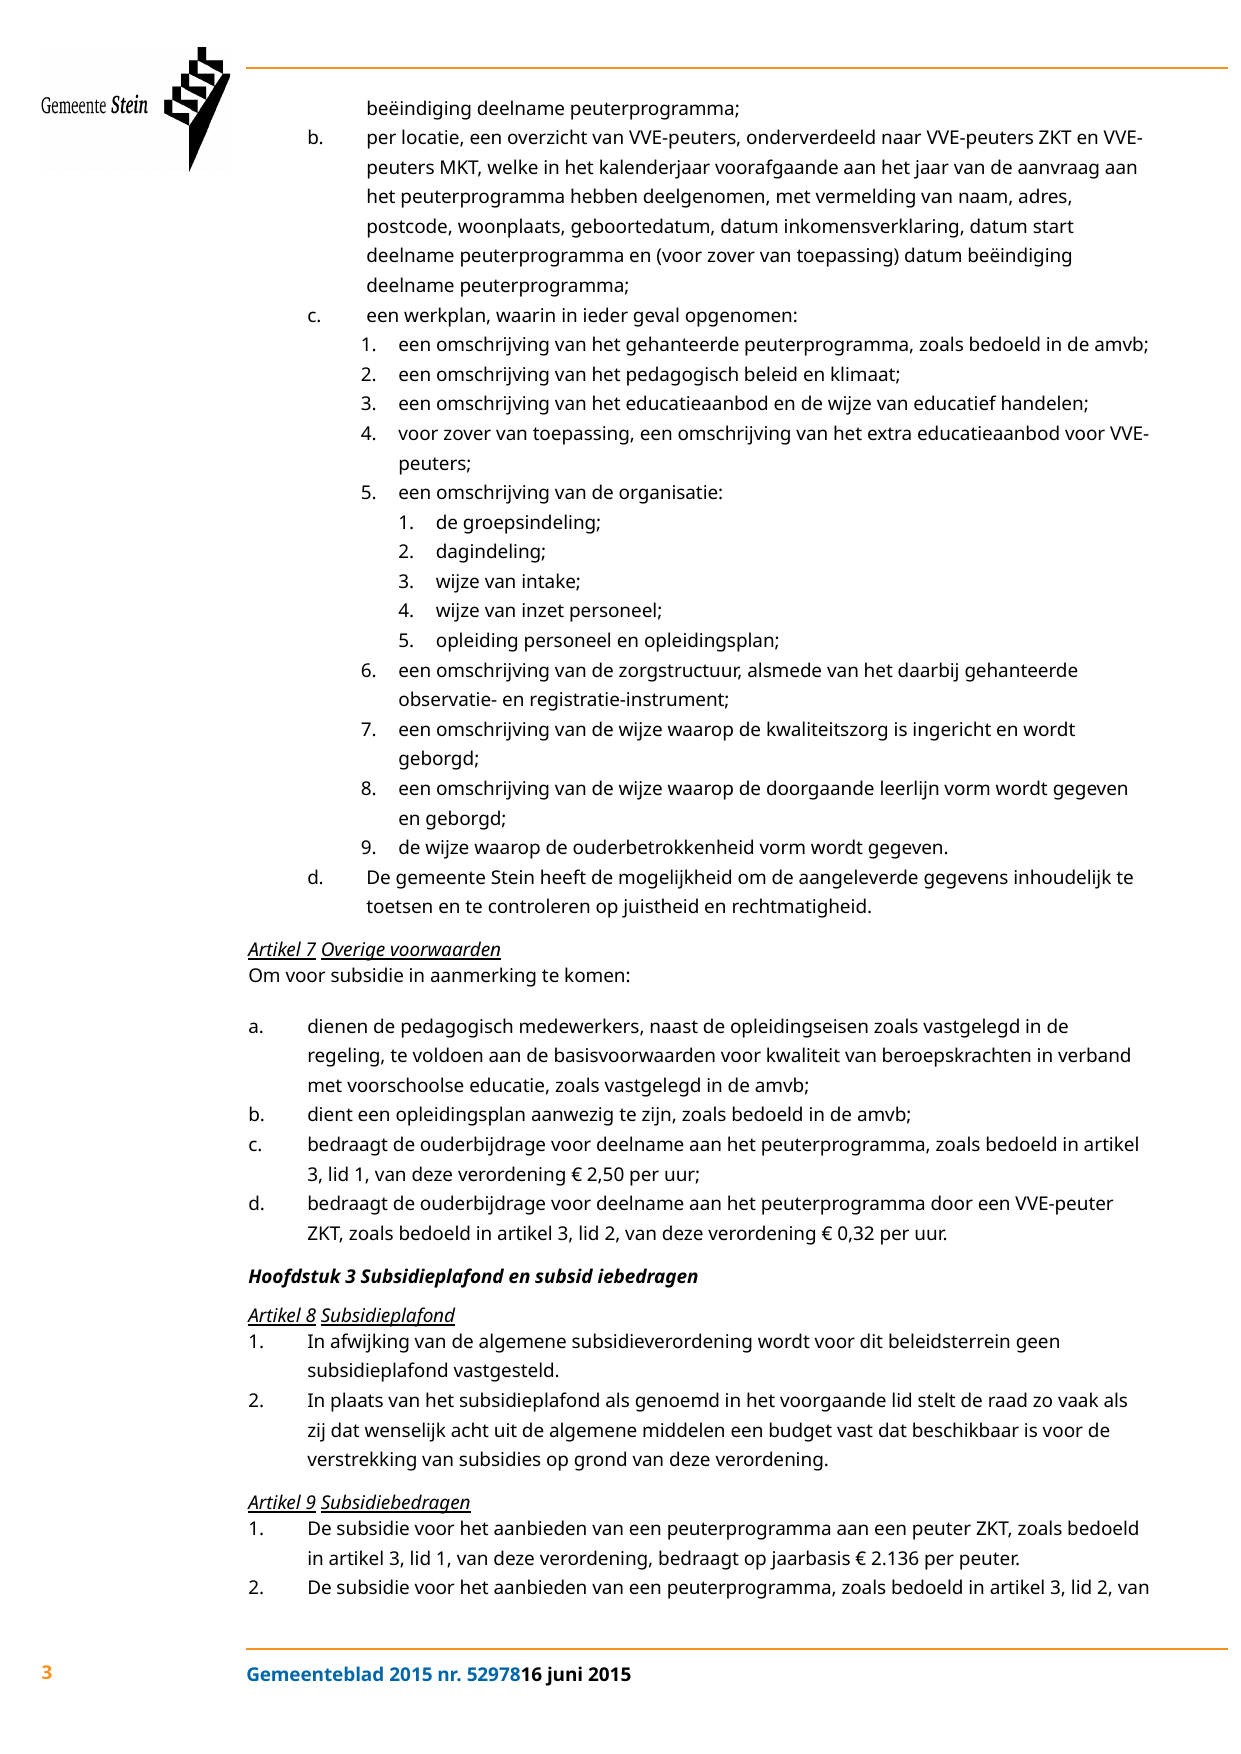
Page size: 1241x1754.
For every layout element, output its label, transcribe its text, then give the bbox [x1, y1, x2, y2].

list dagindeling; [398, 538, 1152, 564]
list De gemeente Stein heeft de mogelijkheid om de aangeleverde gegevens inhoudelijk te toetsen en te controleren op juistheid en rechtmatigheid. [307, 864, 1152, 919]
list wijze van intake; [398, 568, 1152, 594]
list De subsidie voor het aanbieden van een peuterprogramma aan een peuter ZKT, zoals bedoeld in artikel 3, lid 1, van deze verordening, bedraagt op jaarbasis € 2.136 per peuter. [248, 1515, 1152, 1571]
list bedraagt de ouderbijdrage voor deelname aan het peuterprogramma door een VVE-peuter ZKT, zoals bedoeld in artikel 3, lid 2, van deze verordening € 0,32 per uur. [248, 1190, 1152, 1246]
list In afwijking van de algemene subsidieverordening wordt voor dit beleidsterrein geen subsidieplafond vastgesteld. [248, 1328, 1152, 1383]
list per locatie, een overzicht van VVE-peuters, onderverdeeld naar VVE-peuters ZKT en VVE-peuters MKT, welke in het kalenderjaar voorafgaande aan het jaar van de aanvraag aan het peuterprogramma hebben deelgenomen, met vermelding van naam, adres, postcode, woonplaats, geboortedatum, datum inkomensverklaring, datum start deelname peuterprogramma en (voor zover van toepassing) datum beëindiging deelname peuterprogramma; [307, 124, 1152, 298]
list een omschrijving van de wijze waarop de doorgaande leerlijn vorm wordt gegeven en geborgd; [361, 775, 1152, 831]
list de groepsindeling; [398, 509, 1152, 535]
list De subsidie voor het aanbieden van een peuterprogramma, zoals bedoeld in artikel 3, lid 2, van [248, 1574, 1152, 1600]
list een omschrijving van het pedagogisch beleid en klimaat; [361, 361, 1152, 387]
list dienen de pedagogisch medewerkers, naast de opleidingseisen zoals vastgelegd in de regeling, te voldoen aan de basisvoorwaarden voor kwaliteit van beroepskrachten in verband met voorschoolse educatie, zoals vastgelegd in de amvb; [248, 1013, 1152, 1098]
picture [41, 47, 231, 172]
list een omschrijving van de wijze waarop de kwaliteitszorg is ingericht en wordt geborgd; [361, 716, 1152, 771]
list In plaats van het subsidieplafond als genoemd in het voorgaande lid stelt de raad zo vaak als zij dat wenselijk acht uit de algemene middelen een budget vast dat beschikbaar is voor de verstrekking van subsidies op grond van deze verordening. [248, 1387, 1152, 1472]
text Artikel 8 Subsidieplafond [248, 1302, 1152, 1328]
list een omschrijving van de zorgstructuur, alsmede van het daarbij gehanteerde observatie- en registratie-instrument; [361, 657, 1152, 712]
text Om voor subsidie in aanmerking te komen: [248, 962, 1152, 988]
list opleiding personeel en opleidingsplan; [398, 627, 1152, 653]
list beëindiging deelname peuterprogramma; [307, 95, 1152, 121]
list dient een opleidingsplan aanwezig te zijn, zoals bedoeld in de amvb; [248, 1102, 1152, 1127]
list bedraagt de ouderbijdrage voor deelname aan het peuterprogramma, zoals bedoeld in artikel 3, lid 1, van deze verordening € 2,50 per uur; [248, 1131, 1152, 1186]
list een omschrijving van het gehanteerde peuterprogramma, zoals bedoeld in de amvb; [361, 331, 1152, 357]
text Artikel 9 Subsidiebedragen [248, 1489, 1152, 1515]
list de wijze waarop de ouderbetrokkenheid vorm wordt gegeven. [361, 834, 1152, 860]
list wijze van inzet personeel; [398, 598, 1152, 623]
text Artikel 7 Overige voorwaarden [248, 937, 1152, 962]
list een omschrijving van het educatieaanbod en de wijze van educatief handelen; [361, 391, 1152, 416]
list voor zover van toepassing, een omschrijving van het extra educatieaanbod voor VVE-peuters; [361, 420, 1152, 476]
list een werkplan, waarin in ieder geval opgenomen: [307, 302, 1152, 328]
text Hoofdstuk 3 Subsidieplafond en subsid iebedragen [248, 1263, 1152, 1289]
list een omschrijving van de organisatie: [361, 479, 1152, 505]
